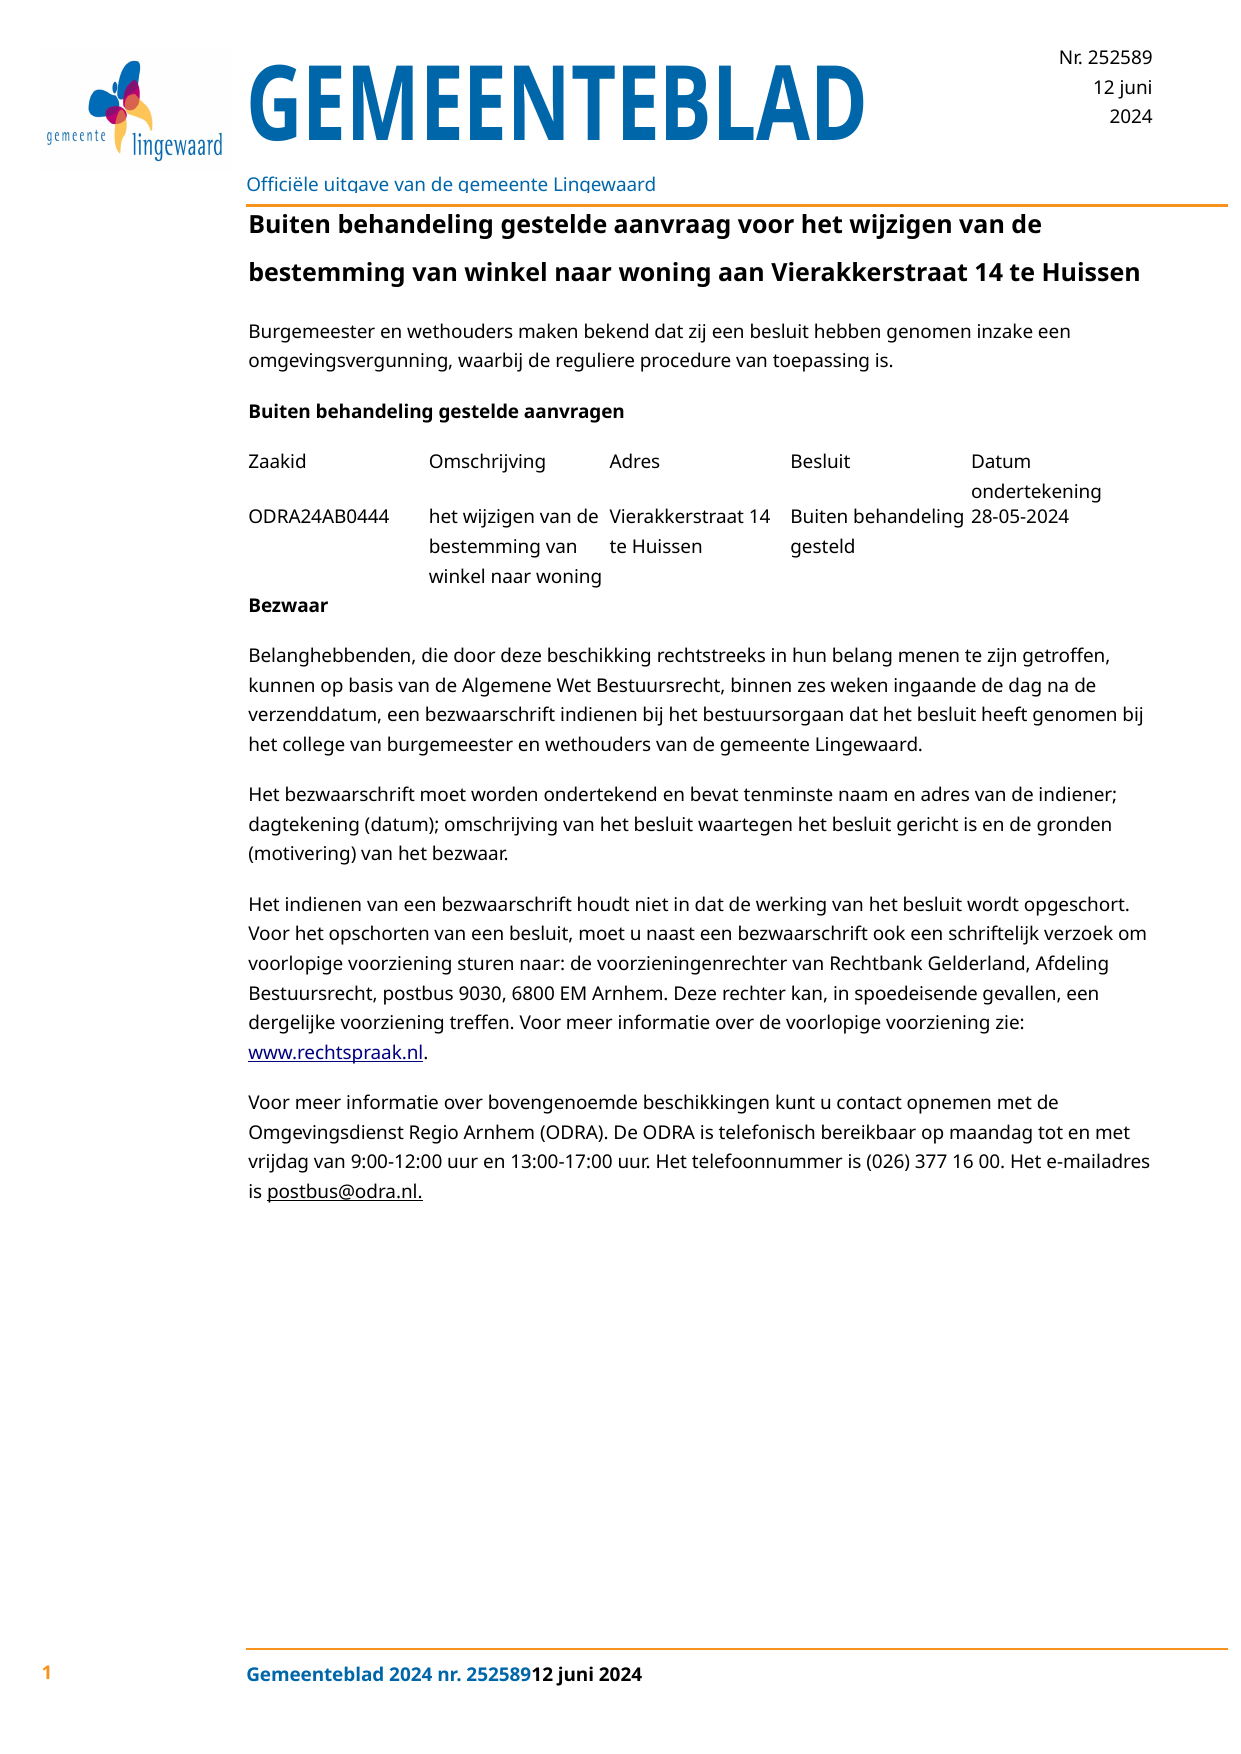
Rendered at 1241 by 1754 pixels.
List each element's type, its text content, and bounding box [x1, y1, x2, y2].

table_cell Buiten behandeling gesteld [790, 504, 971, 589]
text Burgemeester en wethouders maken bekend dat zij een besluit hebben genomen inzake een omgevingsvergunning, waarbij de reguliere procedure van toepassing is. [248, 318, 1152, 373]
table_cell ODRA24AB0444 [248, 504, 429, 589]
table_cell 28-05-2024 [971, 504, 1152, 589]
table_header Omschrijving [429, 449, 609, 504]
table_cell Vierakkerstraat 14 te Huissen [609, 504, 790, 589]
text Belanghebbenden, die door deze beschikking rechtstreeks in hun belang menen te zijn getroffen, kunnen op basis van de Algemene Wet Bestuursrecht, binnen zes weken ingaande de dag na de verzenddatum, een bezwaarschrift indienen bij het bestuursorgaan dat het besluit heeft genomen bij het college van burgemeester en wethouders van de gemeente Lingewaard. [248, 642, 1152, 757]
picture [41, 47, 231, 172]
text Het indienen van een bezwaarschrift houdt niet in dat de werking van het besluit wordt opgeschort. Voor het opschorten van een besluit, moet u naast een bezwaarschrift ook een schriftelijk verzoek om voorlopige voorziening sturen naar: de voorzieningenrechter van Rechtbank Gelderland, Afdeling Bestuursrecht, postbus 9030, 6800 EM Arnhem. Deze rechter kan, in spoedeisende gevallen, een dergelijke voorziening treffen. Voor meer informatie over de voorlopige voorziening zie: www.rechtspraak.nl. [248, 891, 1152, 1065]
text Het bezwaarschrift moet worden ondertekend en bevat tenminste naam en adres van de indiener; dagtekening (datum); omschrijving van het besluit waartegen het besluit gericht is en de gronden (motivering) van het bezwaar. [248, 781, 1152, 866]
text Buiten behandeling gestelde aanvraag voor het wijzigen van de bestemming van winkel naar woning aan Vierakkerstraat 14 te Huissen [248, 207, 1152, 288]
table_header Datum ondertekening [971, 449, 1152, 504]
table_header Adres [609, 449, 790, 504]
text Bezwaar [248, 592, 1152, 618]
text Voor meer informatie over bovengenoemde beschikkingen kunt u contact opnemen met de Omgevingsdienst Regio Arnhem (ODRA). De ODRA is telefonisch bereikbaar op maandag tot en met vrijdag van 9:00-12:00 uur en 13:00-17:00 uur. Het telefoonnummer is (026) 377 16 00. Het e-mailadres is postbus@odra.nl. [248, 1089, 1152, 1204]
table_header Zaakid [248, 449, 429, 504]
table_header Besluit [790, 449, 971, 504]
text Buiten behandeling gestelde aanvragen [248, 398, 1152, 424]
table_cell het wijzigen van de bestemming van winkel naar woning [429, 504, 609, 589]
